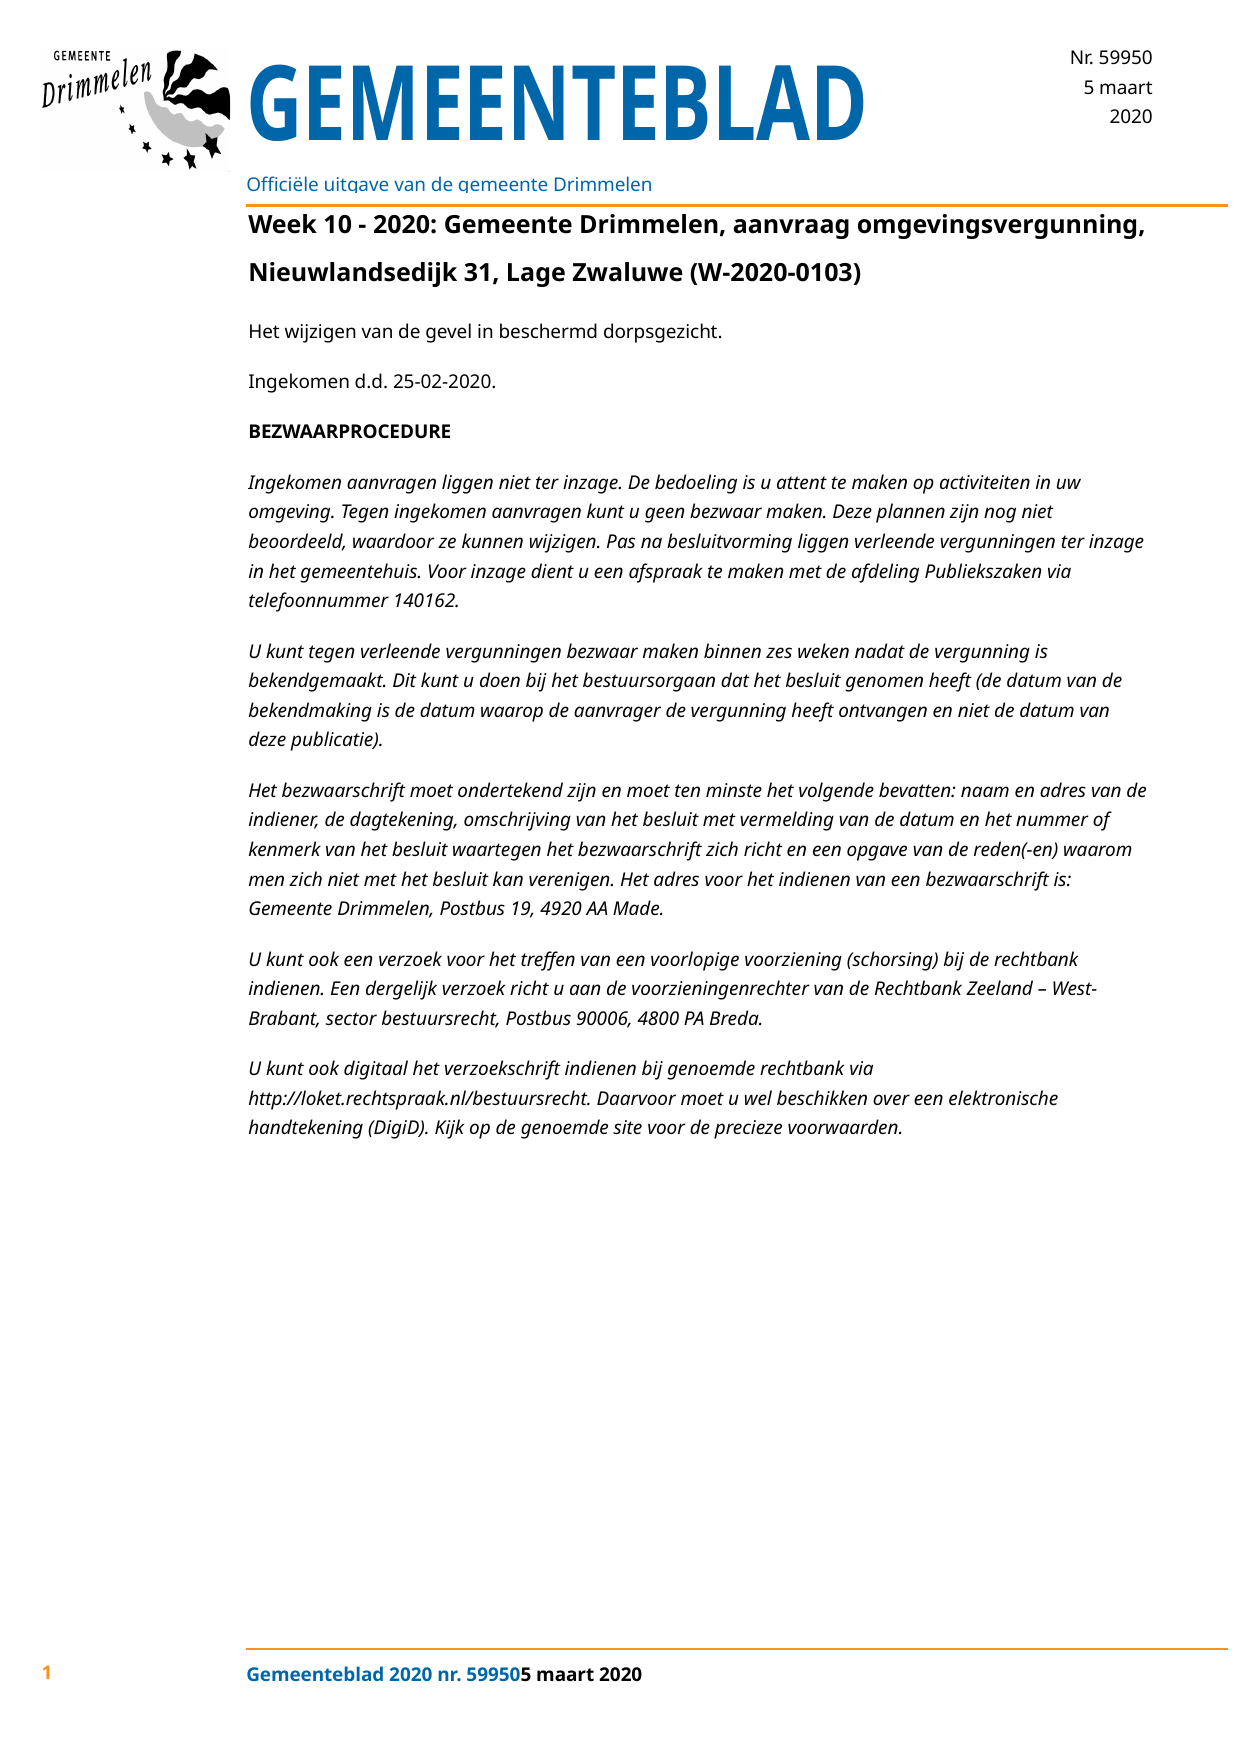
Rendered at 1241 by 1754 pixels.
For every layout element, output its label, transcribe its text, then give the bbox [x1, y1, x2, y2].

picture [41, 47, 231, 172]
text Week 10 - 2020: Gemeente Drimmelen, aanvraag omgevingsvergunning, Nieuwlandsedijk 31, Lage Zwaluwe (W-2020-0103) [248, 207, 1152, 288]
text U kunt ook een verzoek voor het treffen van een voorlopige voorziening (schorsing) bij de rechtbank indienen. Een dergelijk verzoek richt u aan de voorzieningenrechter van de Rechtbank Zeeland – West-Brabant, sector bestuursrecht, Postbus 90006, 4800 PA Breda. [248, 946, 1152, 1031]
text Het bezwaarschrift moet ondertekend zijn en moet ten minste het volgende bevatten: naam en adres van de indiener, de dagtekening, omschrijving van het besluit met vermelding van de datum en het nummer of kenmerk van het besluit waartegen het bezwaarschrift zich richt en een opgave van de reden(-en) waarom men zich niet met het besluit kan verenigen. Het adres voor het indienen van een bezwaarschrift is: Gemeente Drimmelen, Postbus 19, 4920 AA Made. [248, 777, 1152, 921]
text Ingekomen d.d. 25-02-2020. [248, 368, 1152, 394]
text U kunt ook digitaal het verzoekschrift indienen bij genoemde rechtbank via http://loket.rechtspraak.nl/bestuursrecht. Daarvoor moet u wel beschikken over een elektronische handtekening (DigiD). Kijk op de genoemde site voor de precieze voorwaarden. [248, 1055, 1152, 1140]
text U kunt tegen verleende vergunningen bezwaar maken binnen zes weken nadat de vergunning is bekendgemaakt. Dit kunt u doen bij het bestuursorgaan dat het besluit genomen heeft (de datum van de bekendmaking is de datum waarop de aanvrager de vergunning heeft ontvangen en niet de datum van deze publicatie). [248, 638, 1152, 752]
text Het wijzigen van de gevel in beschermd dorpsgezicht. [248, 318, 1152, 344]
text Ingekomen aanvragen liggen niet ter inzage. De bedoeling is u attent te maken op activiteiten in uw omgeving. Tegen ingekomen aanvragen kunt u geen bezwaar maken. Deze plannen zijn nog niet beoordeeld, waardoor ze kunnen wijzigen. Pas na besluitvorming liggen verleende vergunningen ter inzage in het gemeentehuis. Voor inzage dient u een afspraak te maken met de afdeling Publiekszaken via telefoonnummer 140162. [248, 469, 1152, 613]
text BEZWAARPROCEDURE [248, 419, 1152, 444]
